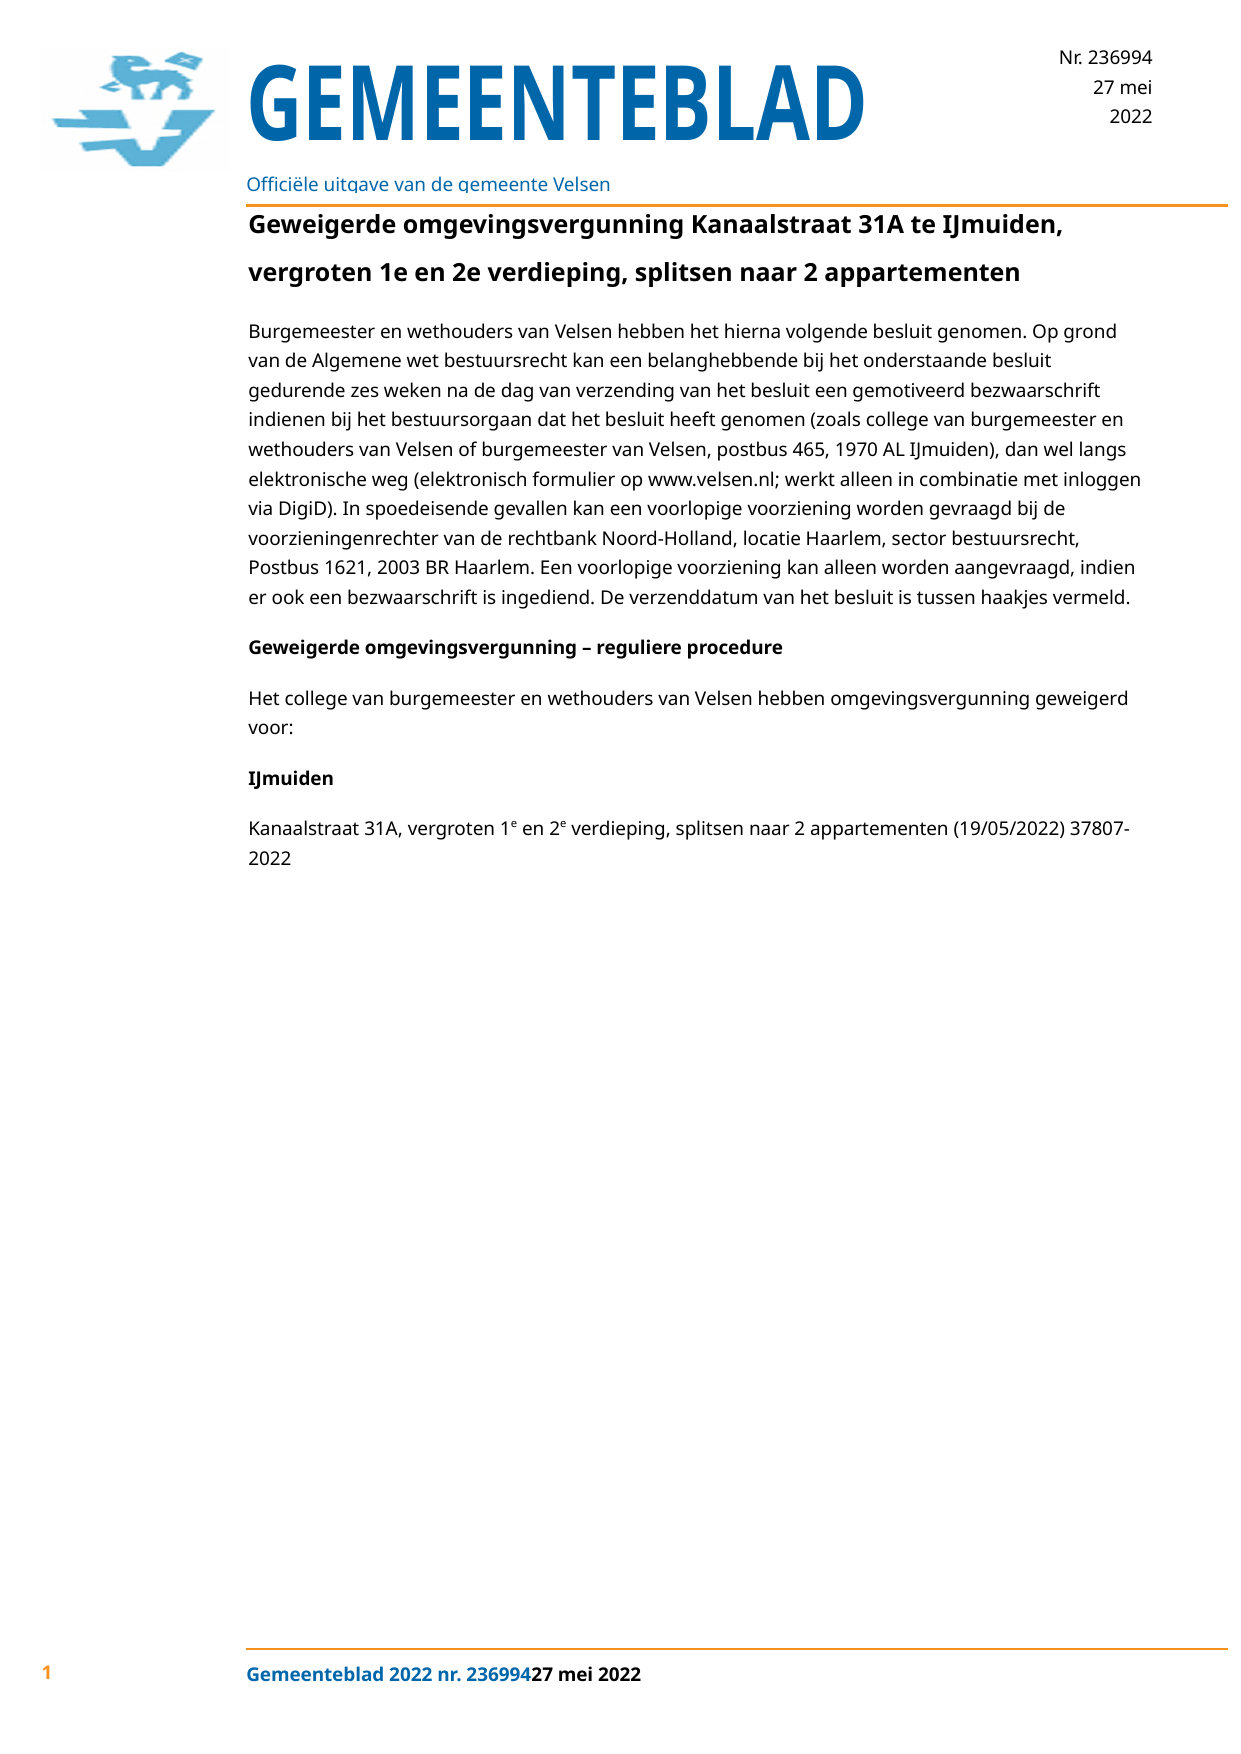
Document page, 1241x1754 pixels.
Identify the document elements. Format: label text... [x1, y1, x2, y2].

text Het college van burgemeester en wethouders van Velsen hebben omgevingsvergunning geweigerd voor: [248, 685, 1152, 740]
text Burgemeester en wethouders van Velsen hebben het hierna volgende besluit genomen. Op grond van de Algemene wet bestuursrecht kan een belanghebbende bij het onderstaande besluit gedurende zes weken na de dag van verzending van het besluit een gemotiveerd bezwaarschrift indienen bij het bestuursorgaan dat het besluit heeft genomen (zoals college van burgemeester en wethouders van Velsen of burgemeester van Velsen, postbus 465, 1970 AL IJmuiden), dan wel langs elektronische weg (elektronisch formulier op www.velsen.nl; werkt alleen in combinatie met inloggen via DigiD). In spoedeisende gevallen kan een voorlopige voorziening worden gevraagd bij de voorzieningenrechter van de rechtbank Noord-Holland, locatie Haarlem, sector bestuursrecht, Postbus 1621, 2003 BR Haarlem. Een voorlopige voorziening kan alleen worden aangevraagd, indien er ook een bezwaarschrift is ingediend. De verzenddatum van het besluit is tussen haakjes vermeld. [248, 318, 1152, 610]
picture [41, 47, 231, 172]
text Geweigerde omgevingsvergunning Kanaalstraat 31A te IJmuiden, vergroten 1e en 2e verdieping, splitsen naar 2 appartementen [248, 207, 1152, 288]
text Geweigerde omgevingsvergunning – reguliere procedure [248, 634, 1152, 660]
text IJmuiden [248, 765, 1152, 791]
text Kanaalstraat 31A, vergroten 1e en 2e verdieping, splitsen naar 2 appartementen (19/05/2022) 37807-2022 [248, 815, 1152, 871]
